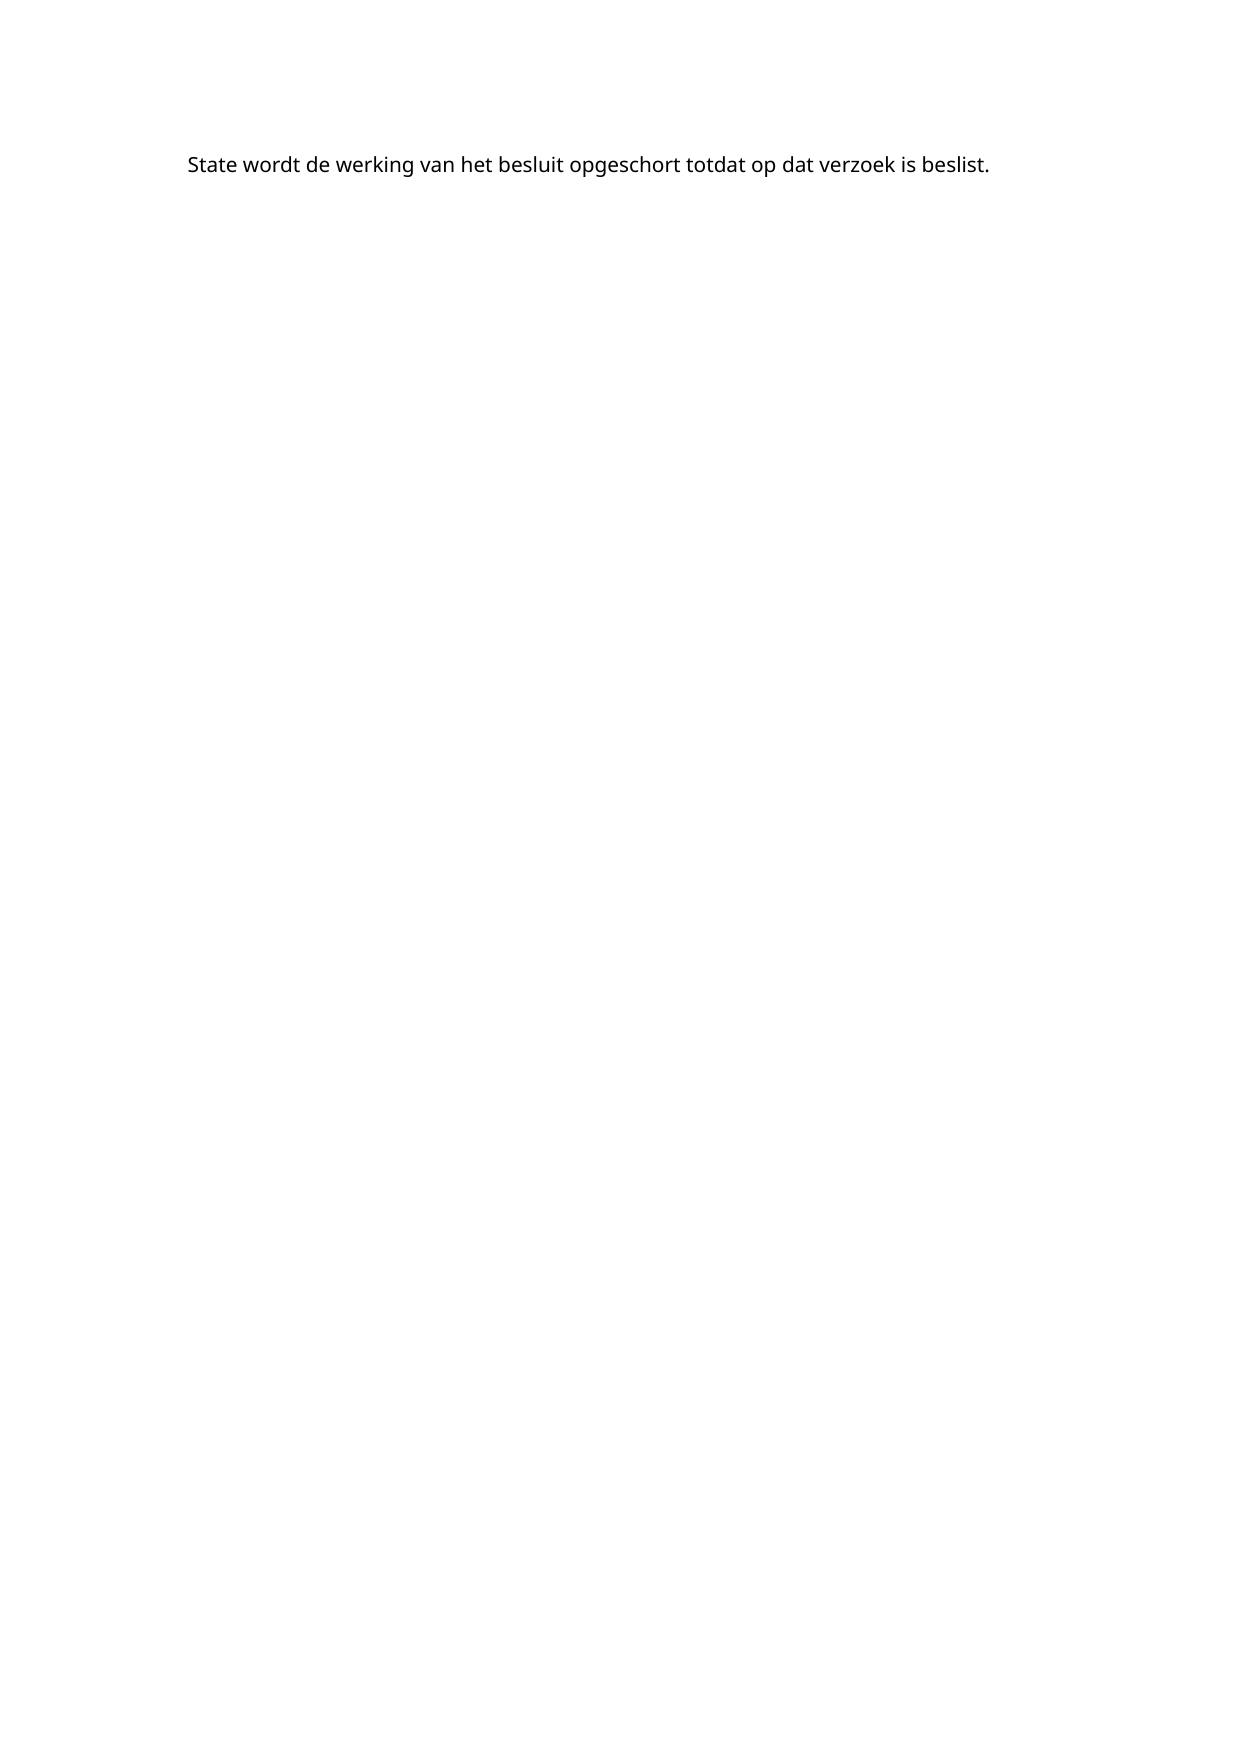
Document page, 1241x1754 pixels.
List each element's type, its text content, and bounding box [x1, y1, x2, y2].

text State wordt de werking van het besluit opgeschort totdat op dat verzoek is beslist. [187, 150, 1053, 178]
